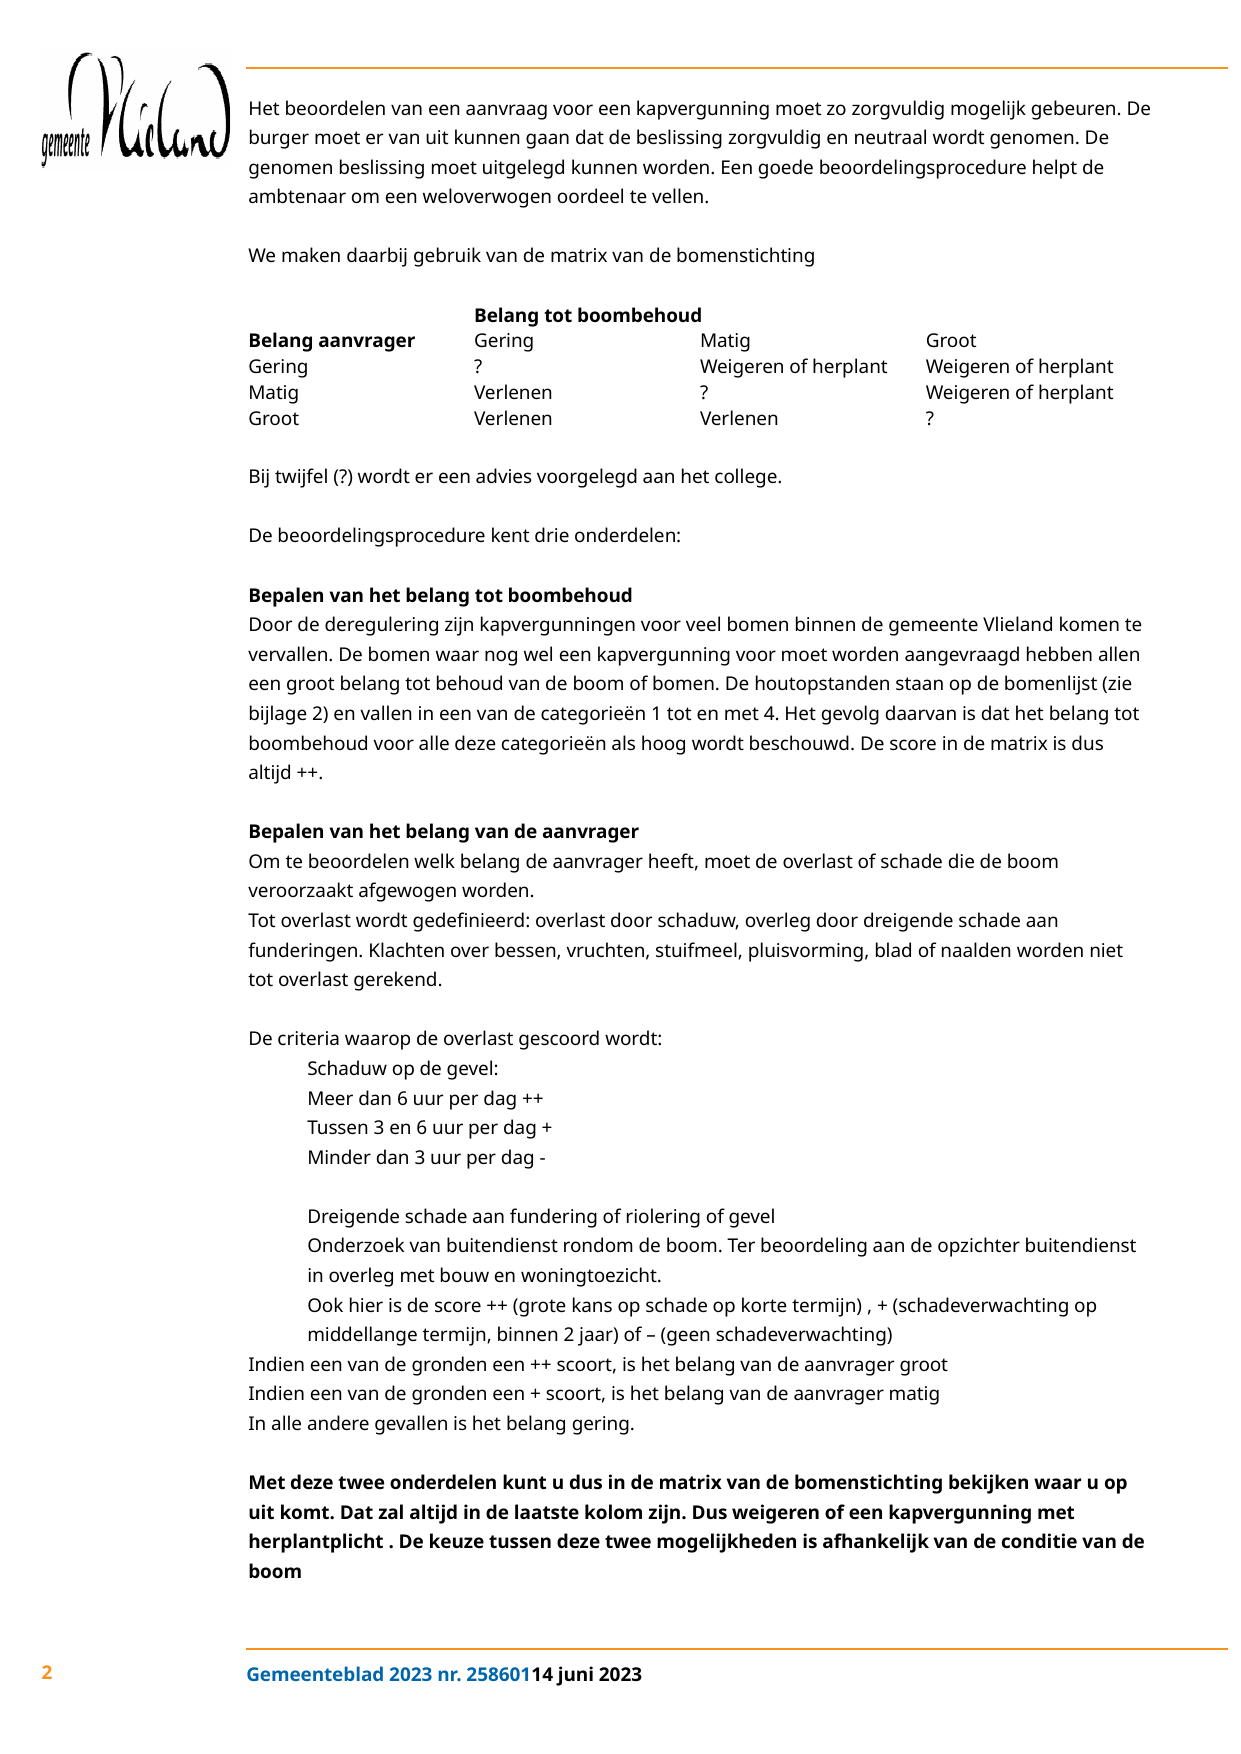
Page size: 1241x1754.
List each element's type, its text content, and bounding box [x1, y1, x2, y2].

text Het beoordelen van een aanvraag voor een kapvergunning moet zo zorgvuldig mogelijk gebeuren. De burger moet er van uit kunnen gaan dat de beslissing zorgvuldig en neutraal wordt genomen. De genomen beslissing moet uitgelegd kunnen worden. Een goede beoordelingsprocedure helpt de ambtenaar om een weloverwogen oordeel te vellen. [248, 95, 1152, 209]
list Onderzoek van buitendienst rondom de boom. Ter beoordeling aan de opzichter buitendienst in overleg met bouw en woningtoezicht. [248, 1233, 1152, 1288]
table_cell Gering [474, 328, 700, 353]
text Indien een van de gronden een ++ scoort, is het belang van de aanvrager groot [248, 1351, 1152, 1377]
table_cell Verlenen [474, 405, 700, 431]
table_header [248, 302, 474, 328]
table_cell Weigeren of herplant [700, 354, 926, 379]
text Met deze twee onderdelen kunt u dus in de matrix van de bomenstichting bekijken waar u op uit komt. Dat zal altijd in de laatste kolom zijn. Dus weigeren of een kapvergunning met herplantplicht . De keuze tussen deze twee mogelijkheden is afhankelijk van de conditie van de boom [248, 1469, 1152, 1584]
text Om te beoordelen welk belang de aanvrager heeft, moet de overlast of schade die de boom veroorzaakt afgewogen worden. [248, 848, 1152, 903]
list Dreigende schade aan fundering of riolering of gevel [248, 1203, 1152, 1229]
text Bij twijfel (?) wordt er een advies voorgelegd aan het college. [248, 463, 1152, 489]
table_cell Matig [700, 328, 926, 353]
table_cell Verlenen [474, 379, 700, 405]
table_cell ? [474, 354, 700, 379]
table_header Belang tot boombehoud [474, 302, 1152, 328]
list Minder dan 3 uur per dag - [248, 1144, 1152, 1169]
text De beoordelingsprocedure kent drie onderdelen: [248, 523, 1152, 548]
list Meer dan 6 uur per dag ++ [248, 1085, 1152, 1110]
list Tussen 3 en 6 uur per dag + [248, 1114, 1152, 1140]
text Door de deregulering zijn kapvergunningen voor veel bomen binnen de gemeente Vlieland komen te vervallen. De bomen waar nog wel een kapvergunning voor moet worden aangevraagd hebben allen een groot belang tot behoud van de boom of bomen. De houtopstanden staan op de bomenlijst (zie bijlage 2) en vallen in een van de categorieën 1 tot en met 4. Het gevolg daarvan is dat het belang tot boombehoud voor alle deze categorieën als hoog wordt beschouwd. De score in de matrix is dus altijd ++. [248, 611, 1152, 785]
table_cell Verlenen [700, 405, 926, 431]
table_cell Weigeren of herplant [926, 354, 1152, 379]
text Tot overlast wordt gedefinieerd: overlast door schaduw, overleg door dreigende schade aan funderingen. Klachten over bessen, vruchten, stuifmeel, pluisvorming, blad of naalden worden niet tot overlast gerekend. [248, 907, 1152, 992]
text We maken daarbij gebruik van de matrix van de bomenstichting [248, 243, 1152, 268]
table_cell ? [926, 405, 1152, 431]
table_cell Matig [248, 379, 474, 405]
table_cell Groot [926, 328, 1152, 353]
picture [41, 47, 231, 172]
text In alle andere gevallen is het belang gering. [248, 1410, 1152, 1436]
table_cell ? [700, 379, 926, 405]
table_cell Gering [248, 354, 474, 379]
list Ook hier is de score ++ (grote kans op schade op korte termijn) , + (schadeverwachting op middellange termijn, binnen 2 jaar) of – (geen schadeverwachting) [248, 1292, 1152, 1347]
text Bepalen van het belang tot boombehoud [248, 582, 1152, 607]
text De criteria waarop de overlast gescoord wordt: [248, 1026, 1152, 1051]
list Schaduw op de gevel: [248, 1055, 1152, 1081]
text Indien een van de gronden een + scoort, is het belang van de aanvrager matig [248, 1381, 1152, 1406]
table_cell Groot [248, 405, 474, 431]
table_cell Weigeren of herplant [926, 379, 1152, 405]
text Bepalen van het belang van de aanvrager [248, 818, 1152, 844]
table_cell Belang aanvrager [248, 328, 474, 353]
